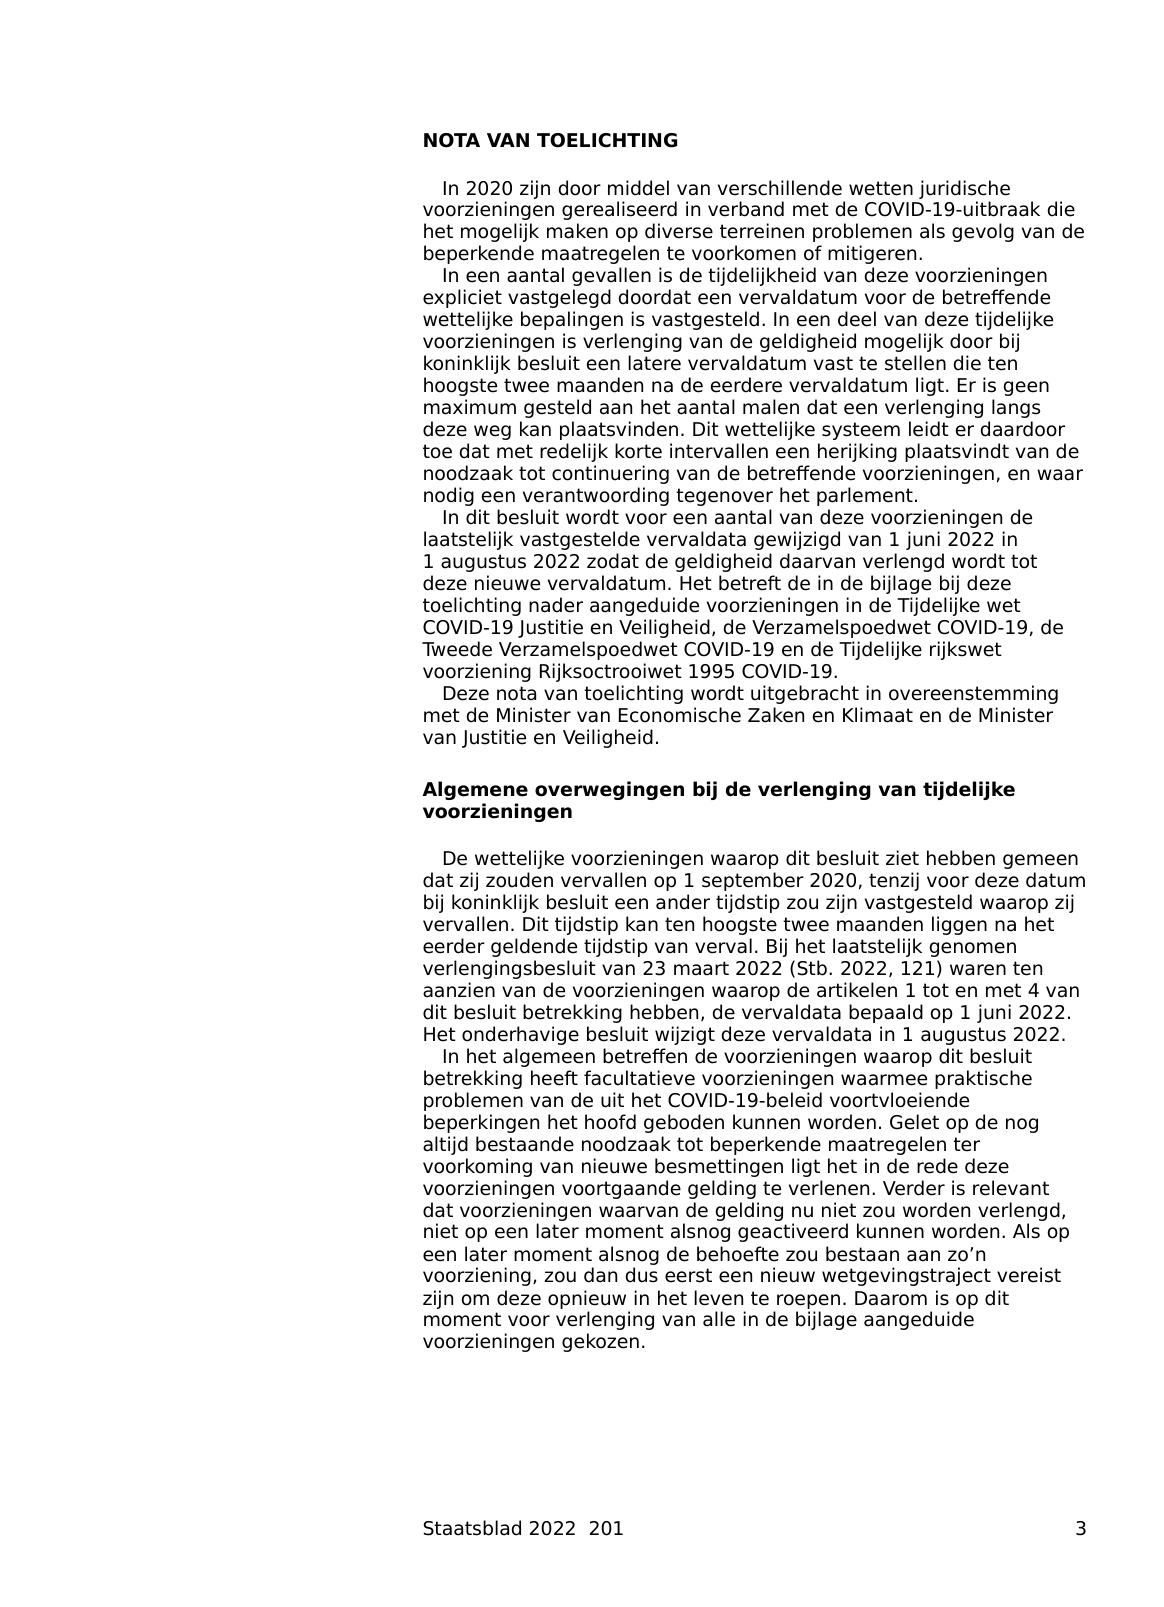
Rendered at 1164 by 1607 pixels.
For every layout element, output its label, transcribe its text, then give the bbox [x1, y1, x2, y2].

text In het algemeen betreffen de voorzieningen waarop dit besluit betrekking heeft facultatieve voorzieningen waarmee praktische problemen van de uit het COVID-19-beleid voortvloeiende beperkingen het hoofd geboden kunnen worden. Gelet op de nog altijd bestaande noodzaak tot beperkende maatregelen ter voorkoming van nieuwe besmettingen ligt het in de rede deze voorzieningen voortgaande gelding te verlenen. Verder is relevant dat voorzieningen waarvan de gelding nu niet zou worden verlengd, niet op een later moment alsnog geactiveerd kunnen worden. Als op een later moment alsnog de behoefte zou bestaan aan zo’n voorziening, zou dan dus eerst een nieuw wetgevingstraject vereist zijn om deze opnieuw in het leven te roepen. Daarom is op dit moment voor verlenging van alle in de bijlage aangeduide voorzieningen gekozen. [422, 1046, 1087, 1353]
text In 2020 zijn door middel van verschillende wetten juridische voorzieningen gerealiseerd in verband met de COVID-19-uitbraak die het mogelijk maken op diverse terreinen problemen als gevolg van de beperkende maatregelen te voorkomen of mitigeren. [422, 177, 1087, 265]
text Deze nota van toelichting wordt uitgebracht in overeenstemming met de Minister van Economische Zaken en Klimaat en de Minister van Justitie en Veiligheid. [422, 683, 1087, 749]
subtitle NOTA VAN TOELICHTING [422, 130, 1087, 152]
text In dit besluit wordt voor een aantal van deze voorzieningen de laatstelijk vastgestelde vervaldata gewijzigd van 1 juni 2022 in 1 augustus 2022 zodat de geldigheid daarvan verlengd wordt tot deze nieuwe vervaldatum. Het betreft de in de bijlage bij deze toelichting nader aangeduide voorzieningen in de Tijdelijke wet COVID-19 Justitie en Veiligheid, de Verzamelspoedwet COVID-19, de Tweede Verzamelspoedwet COVID-19 en de Tijdelijke rijkswet voorziening Rijksoctrooiwet 1995 COVID-19. [422, 507, 1087, 683]
text De wettelijke voorzieningen waarop dit besluit ziet hebben gemeen dat zij zouden vervallen op 1 september 2020, tenzij voor deze datum bij koninklijk besluit een ander tijdstip zou zijn vastgesteld waarop zij vervallen. Dit tijdstip kan ten hoogste twee maanden liggen na het eerder geldende tijdstip van verval. Bij het laatstelijk genomen verlengingsbesluit van 23 maart 2022 (Stb. 2022, 121) waren ten aanzien van de voorzieningen waarop de artikelen 1 tot en met 4 van dit besluit betrekking hebben, de vervaldata bepaald op 1 juni 2022. Het onderhavige besluit wijzigt deze vervaldata in 1 augustus 2022. [422, 848, 1087, 1046]
subtitle Algemene overwegingen bij de verlenging van tijdelijke voorzieningen [422, 779, 1087, 823]
text In een aantal gevallen is de tijdelijkheid van deze voorzieningen expliciet vastgelegd doordat een vervaldatum voor de betreffende wettelijke bepalingen is vastgesteld. In een deel van deze tijdelijke voorzieningen is verlenging van de geldigheid mogelijk door bij koninklijk besluit een latere vervaldatum vast te stellen die ten hoogste twee maanden na de eerdere vervaldatum ligt. Er is geen maximum gesteld aan het aantal malen dat een verlenging langs deze weg kan plaatsvinden. Dit wettelijke systeem leidt er daardoor toe dat met redelijk korte intervallen een herijking plaatsvindt van de noodzaak tot continuering van de betreffende voorzieningen, en waar nodig een verantwoording tegenover het parlement. [422, 265, 1087, 507]
